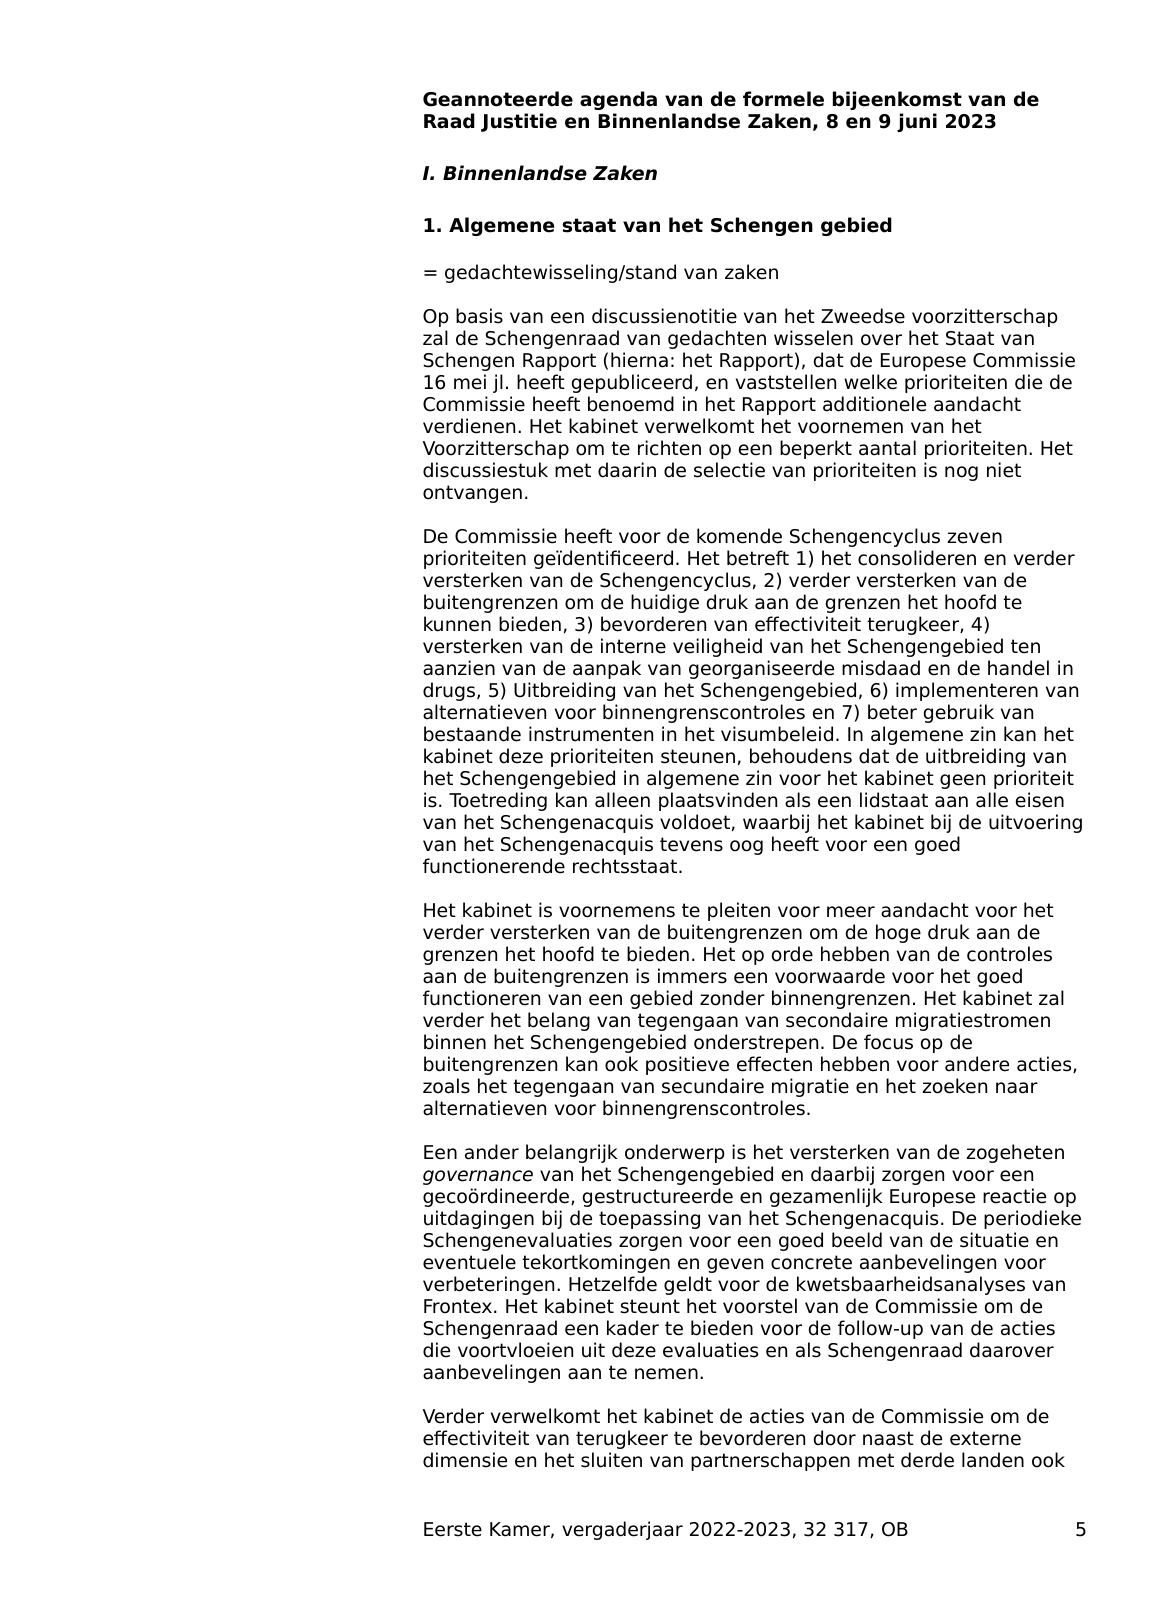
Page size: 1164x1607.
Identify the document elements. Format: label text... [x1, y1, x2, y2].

text Op basis van een discussienotitie van het Zweedse voorzitterschap zal de Schengenraad van gedachten wisselen over het Staat van Schengen Rapport (hierna: het Rapport), dat de Europese Commissie 16 mei jl. heeft gepubliceerd, en vaststellen welke prioriteiten die de Commissie heeft benoemd in het Rapport additionele aandacht verdienen. Het kabinet verwelkomt het voornemen van het Voorzitterschap om te richten op een beperkt aantal prioriteiten. Het discussiestuk met daarin de selectie van prioriteiten is nog niet ontvangen. [422, 306, 1087, 504]
text = gedachtewisseling/stand van zaken [422, 262, 1087, 284]
text Een ander belangrijk onderwerp is het versterken van de zogeheten governance van het Schengengebied en daarbij zorgen voor een gecoördineerde, gestructureerde en gezamenlijk Europese reactie op uitdagingen bij de toepassing van het Schengenacquis. De periodieke Schengenevaluaties zorgen voor een goed beeld van de situatie en eventuele tekortkomingen en geven concrete aanbevelingen voor verbeteringen. Hetzelfde geldt voor de kwetsbaarheidsanalyses van Frontex. Het kabinet steunt het voorstel van de Commissie om de Schengenraad een kader te bieden voor de follow-up van de acties die voortvloeien uit deze evaluaties en als Schengenraad daarover aanbevelingen aan te nemen. [422, 1142, 1087, 1384]
subtitle 1. Algemene staat van het Schengen gebied [422, 215, 1087, 237]
text De Commissie heeft voor de komende Schengencyclus zeven prioriteiten geïdentificeerd. Het betreft 1) het consolideren en verder versterken van de Schengencyclus, 2) verder versterken van de buitengrenzen om de huidige druk aan de grenzen het hoofd te kunnen bieden, 3) bevorderen van effectiviteit terugkeer, 4) versterken van de interne veiligheid van het Schengengebied ten aanzien van de aanpak van georganiseerde misdaad en de handel in drugs, 5) Uitbreiding van het Schengengebied, 6) implementeren van alternatieven voor binnengrenscontroles en 7) beter gebruik van bestaande instrumenten in het visumbeleid. In algemene zin kan het kabinet deze prioriteiten steunen, behoudens dat de uitbreiding van het Schengengebied in algemene zin voor het kabinet geen prioriteit is. Toetreding kan alleen plaatsvinden als een lidstaat aan alle eisen van het Schengenacquis voldoet, waarbij het kabinet bij de uitvoering van het Schengenacquis tevens oog heeft voor een goed functionerende rechtsstaat. [422, 526, 1087, 878]
text Verder verwelkomt het kabinet de acties van de Commissie om de effectiviteit van terugkeer te bevorderen door naast de externe dimensie en het sluiten van partnerschappen met derde landen ook [422, 1406, 1087, 1472]
subtitle I. Binnenlandse Zaken [422, 163, 1087, 185]
subtitle Geannoteerde agenda van de formele bijeenkomst van de Raad Justitie en Binnenlandse Zaken, 8 en 9 juni 2023 [422, 89, 1087, 133]
text Het kabinet is voornemens te pleiten voor meer aandacht voor het verder versterken van de buitengrenzen om de hoge druk aan de grenzen het hoofd te bieden. Het op orde hebben van de controles aan de buitengrenzen is immers een voorwaarde voor het goed functioneren van een gebied zonder binnengrenzen. Het kabinet zal verder het belang van tegengaan van secondaire migratiestromen binnen het Schengengebied onderstrepen. De focus op de buitengrenzen kan ook positieve effecten hebben voor andere acties, zoals het tegengaan van secundaire migratie en het zoeken naar alternatieven voor binnengrenscontroles. [422, 900, 1087, 1120]
